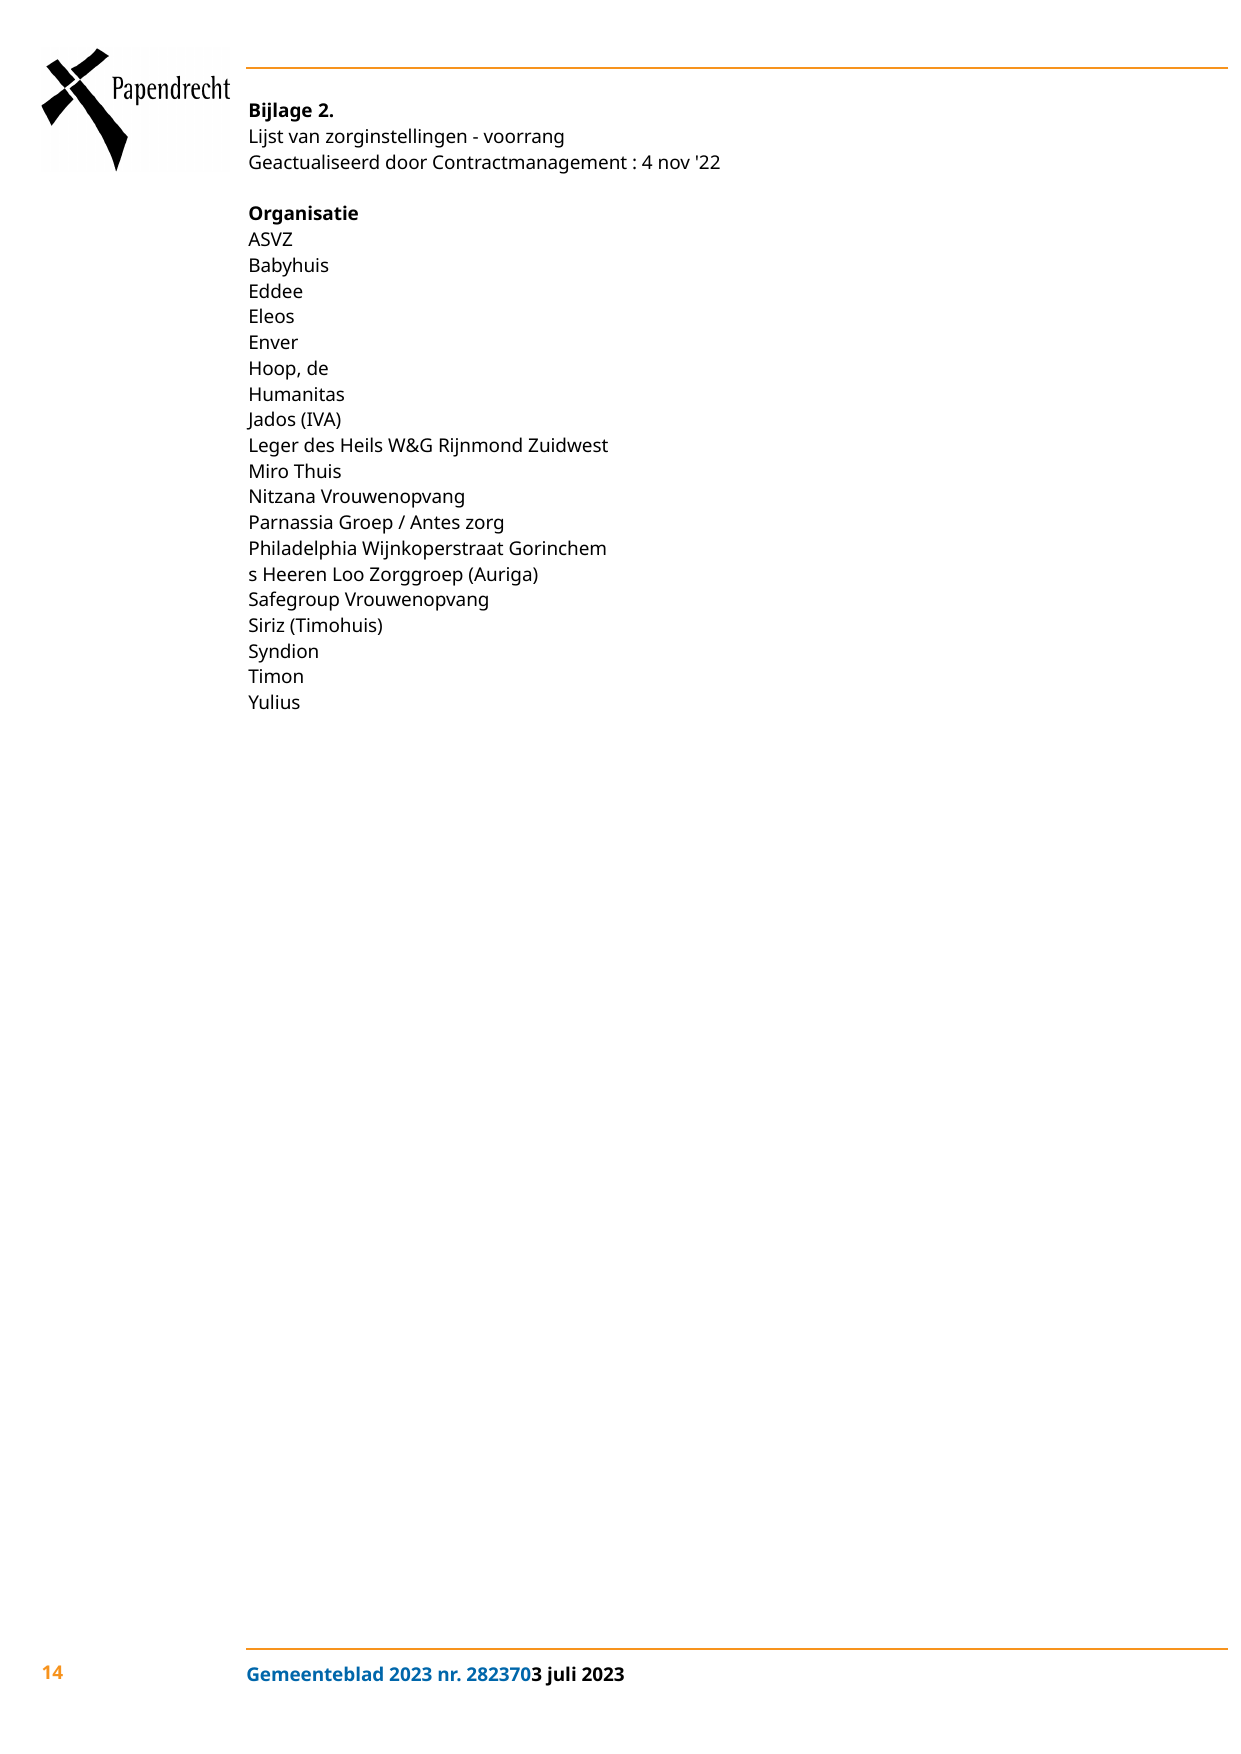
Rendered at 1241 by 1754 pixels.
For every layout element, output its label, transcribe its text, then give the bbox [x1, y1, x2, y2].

table_header Lijst van zorginstellingen - voorrang [248, 124, 1152, 149]
table_cell Organisatie [248, 201, 1152, 226]
table_cell s Heeren Loo Zorggroep (Auriga) [248, 561, 1152, 587]
picture [41, 47, 231, 172]
table_cell Philadelphia Wijnkoperstraat Gorinchem [248, 535, 1152, 561]
text Bijlage 2. [248, 95, 1152, 123]
table_cell Jados (IVA) [248, 406, 1152, 432]
table_cell Leger des Heils W&G Rijnmond Zuidwest [248, 432, 1152, 458]
table_cell Babyhuis [248, 252, 1152, 278]
table_cell Timon [248, 664, 1152, 689]
table_cell ASVZ [248, 226, 1152, 252]
table_cell Hoop, de [248, 355, 1152, 381]
table_cell Enver [248, 329, 1152, 355]
table_cell [248, 715, 1152, 741]
table_cell Parnassia Groep / Antes zorg [248, 509, 1152, 535]
table_cell Nitzana Vrouwenopvang [248, 484, 1152, 509]
table_cell Yulius [248, 690, 1152, 715]
table_cell Syndion [248, 638, 1152, 664]
table_cell Siriz (Timohuis) [248, 612, 1152, 638]
table_cell [248, 175, 1152, 201]
table_cell Geactualiseerd door Contractmanagement : 4 nov '22 [248, 149, 1152, 175]
table_cell Miro Thuis [248, 458, 1152, 484]
table_cell Safegroup Vrouwenopvang [248, 587, 1152, 612]
table_cell Eleos [248, 304, 1152, 329]
table_cell Eddee [248, 278, 1152, 303]
table_cell Humanitas [248, 381, 1152, 406]
